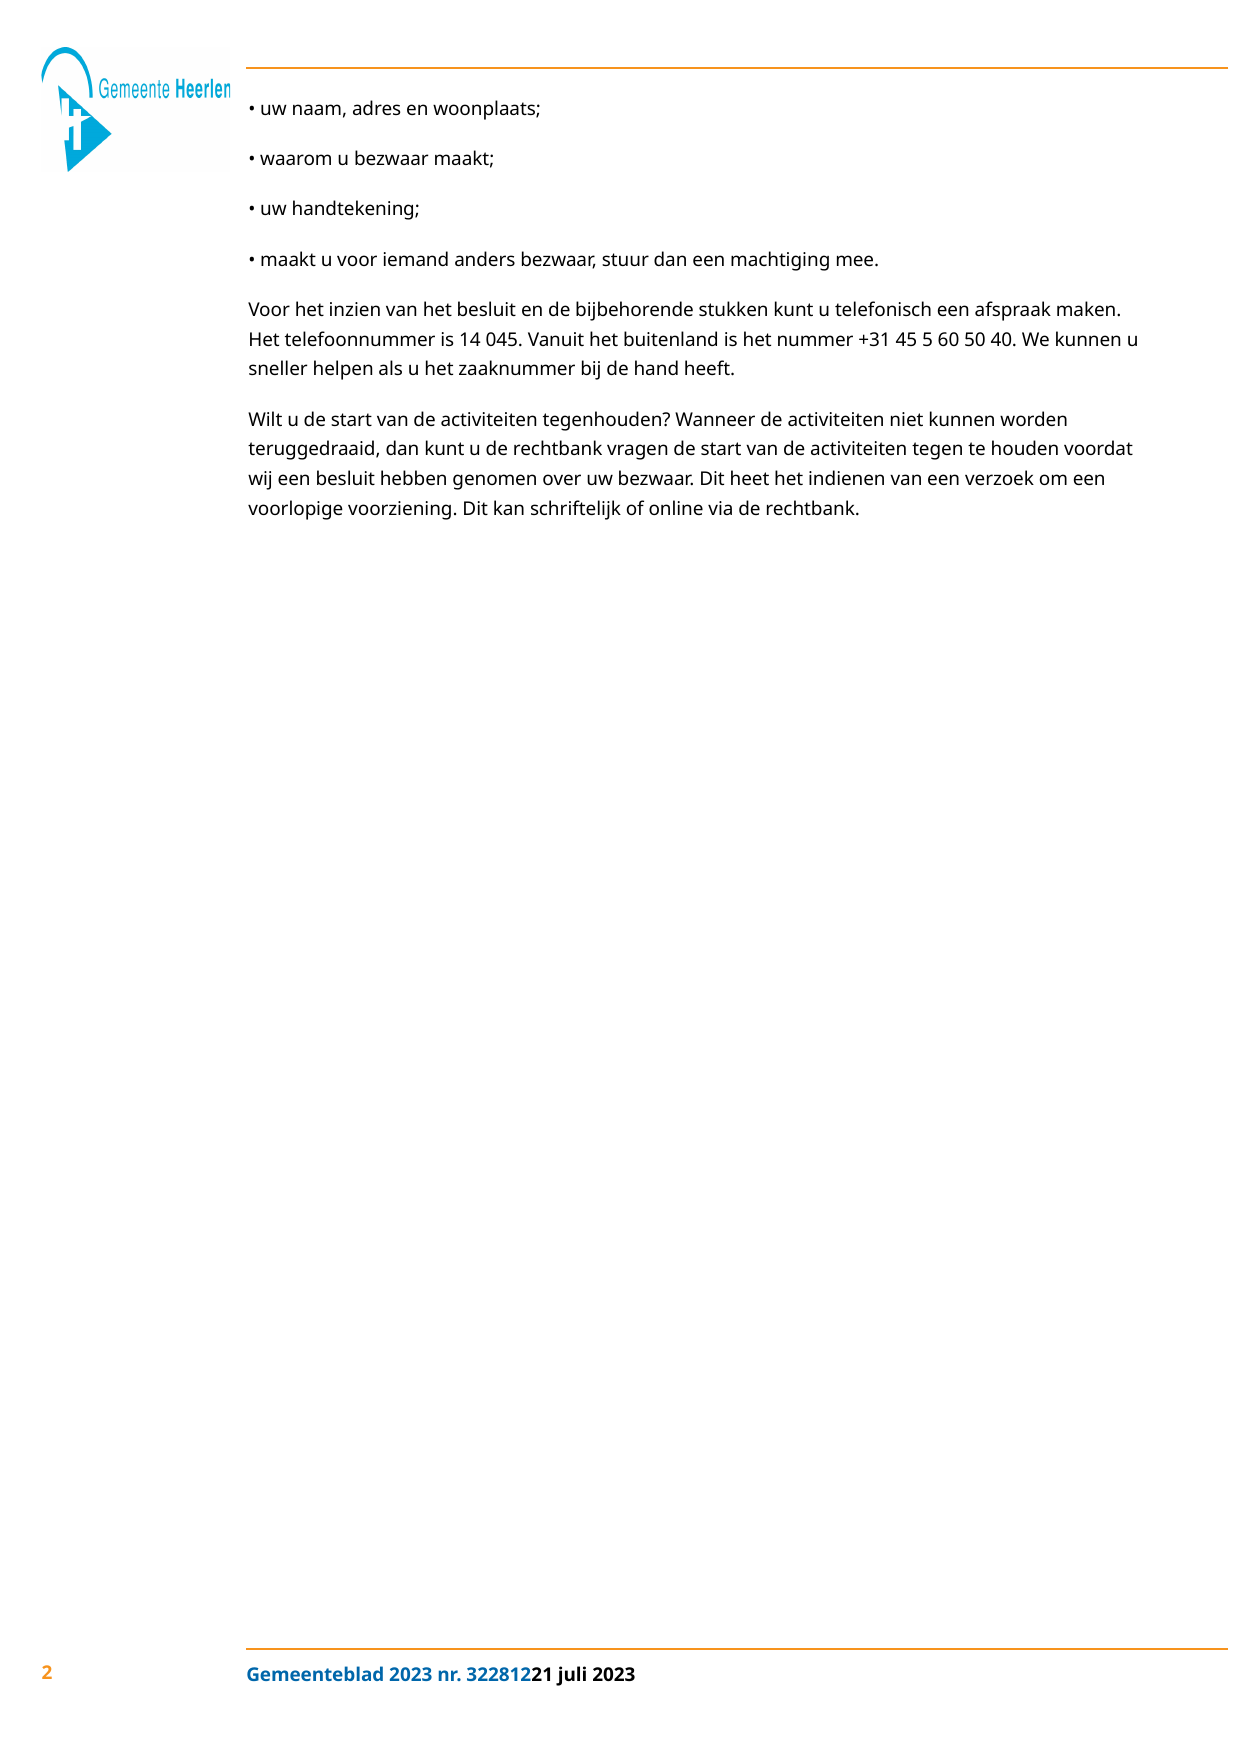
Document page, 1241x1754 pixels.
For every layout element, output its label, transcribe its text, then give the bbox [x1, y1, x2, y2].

text Wilt u de start van de activiteiten tegenhouden? Wanneer de activiteiten niet kunnen worden teruggedraaid, dan kunt u de rechtbank vragen de start van de activiteiten tegen te houden voordat wij een besluit hebben genomen over uw bezwaar. Dit heet het indienen van een verzoek om een voorlopige voorziening. Dit kan schriftelijk of online via de rechtbank. [248, 406, 1152, 521]
picture [41, 47, 231, 172]
text • waarom u bezwaar maakt; [248, 145, 1152, 171]
text Voor het inzien van het besluit en de bijbehorende stukken kunt u telefonisch een afspraak maken. Het telefoonnummer is 14 045. Vanuit het buitenland is het nummer +31 45 5 60 50 40. We kunnen u sneller helpen als u het zaaknummer bij de hand heeft. [248, 296, 1152, 381]
text • uw naam, adres en woonplaats; [248, 95, 1152, 121]
text • uw handtekening; [248, 196, 1152, 221]
picture [41, 47, 59, 70]
text • maakt u voor iemand anders bezwaar, stuur dan een machtiging mee. [248, 246, 1152, 272]
